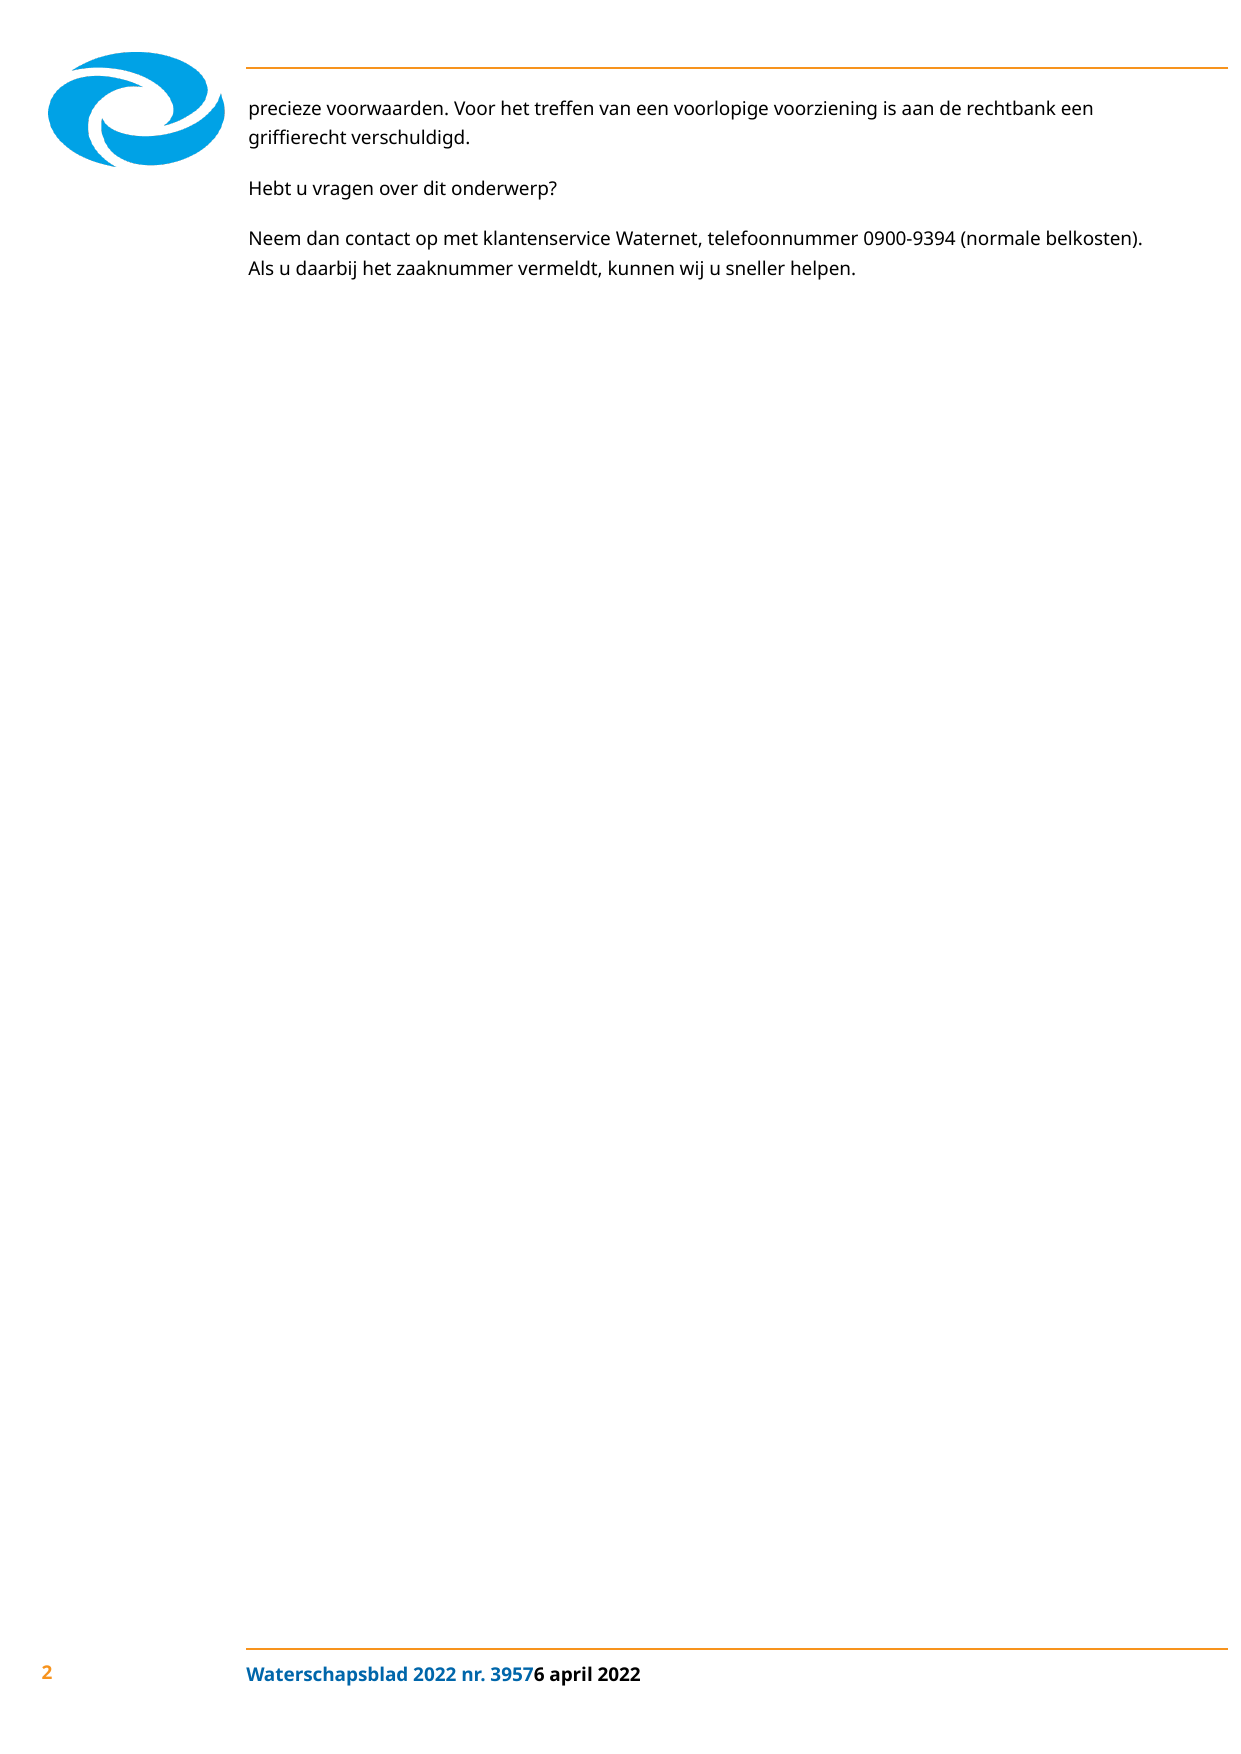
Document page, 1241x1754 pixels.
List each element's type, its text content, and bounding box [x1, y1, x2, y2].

picture [41, 47, 231, 172]
text Neem dan contact op met klantenservice Waternet, telefoonnummer 0900-9394 (normale belkosten). Als u daarbij het zaaknummer vermeldt, kunnen wij u sneller helpen. [248, 225, 1152, 281]
text Hebt u vragen over dit onderwerp? [248, 175, 1152, 201]
text precieze voorwaarden. Voor het treffen van een voorlopige voorziening is aan de rechtbank een griffierecht verschuldigd. [248, 95, 1152, 150]
